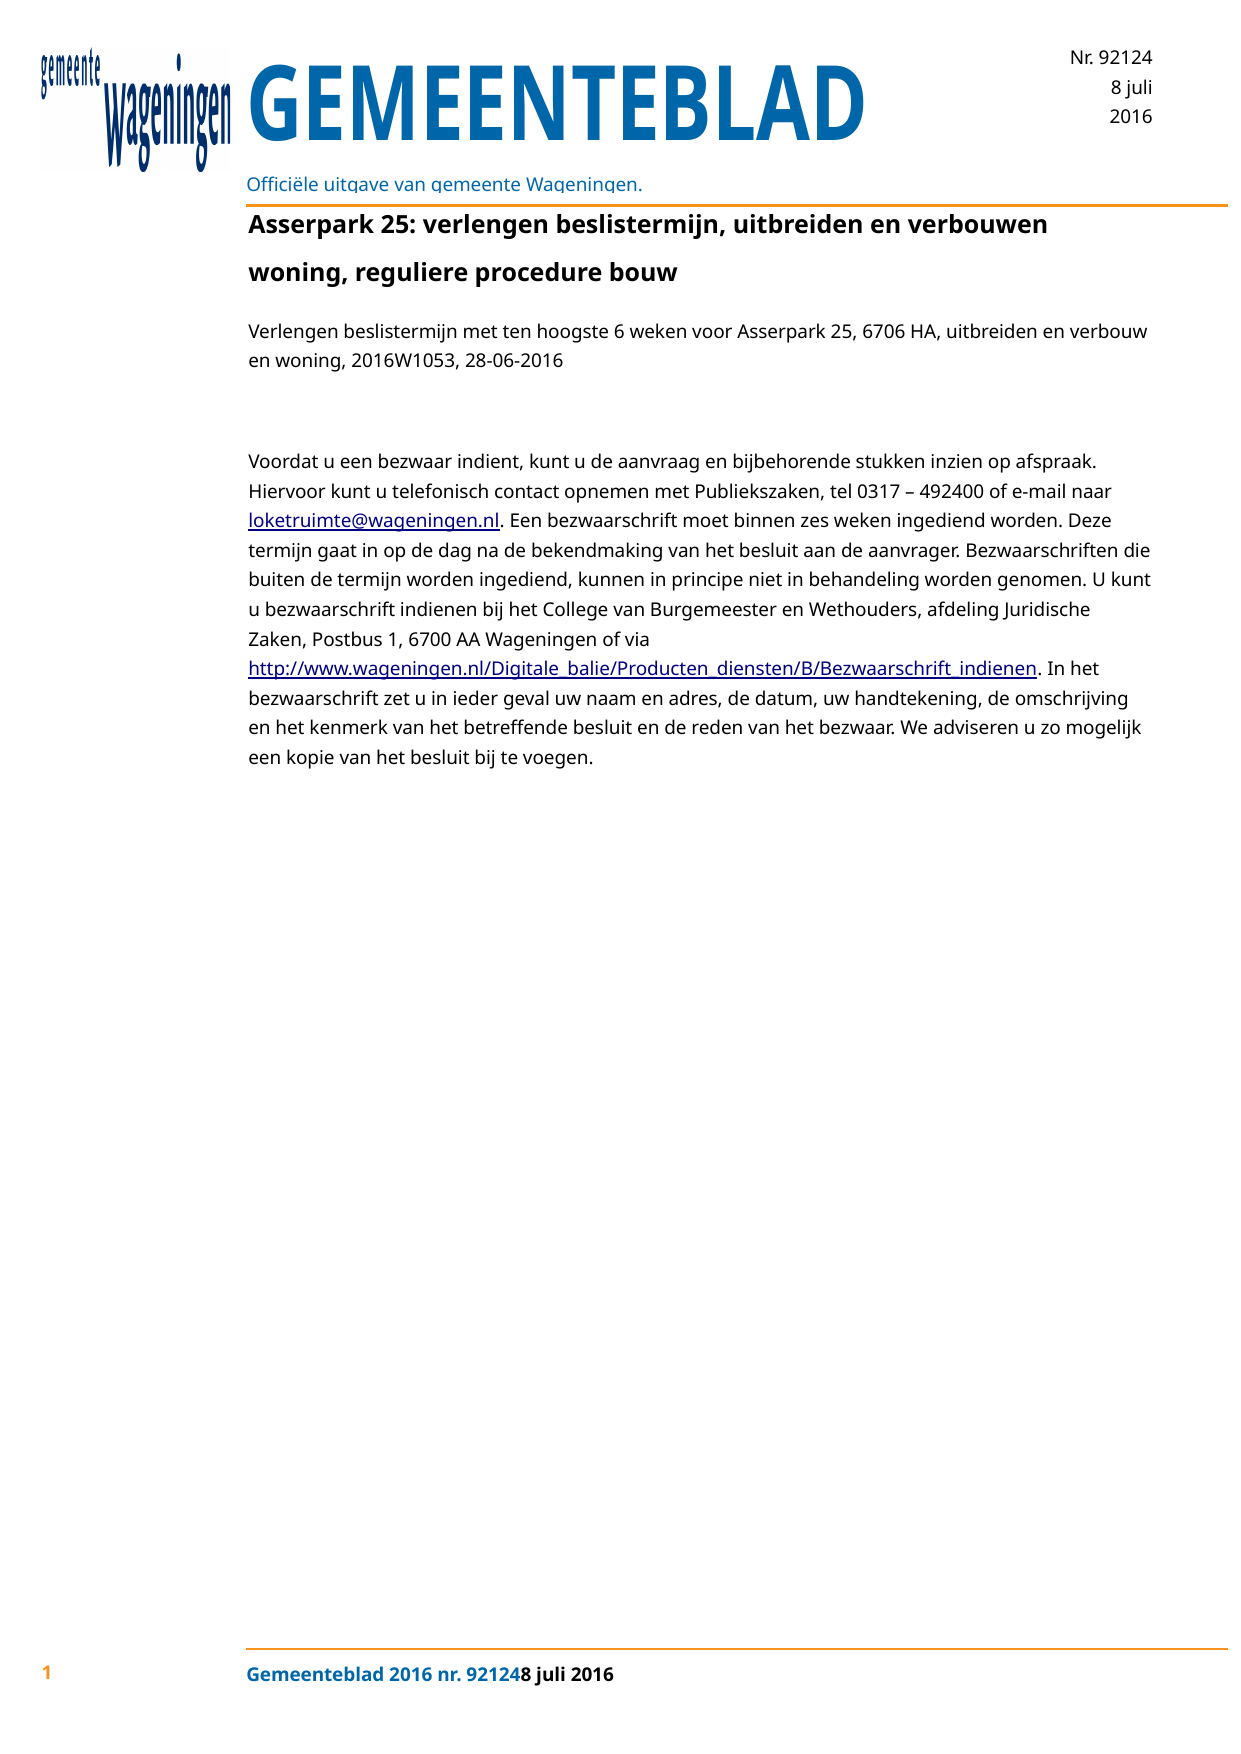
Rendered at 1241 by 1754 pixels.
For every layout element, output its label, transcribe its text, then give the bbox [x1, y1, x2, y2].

text Asserpark 25: verlengen beslistermijn, uitbreiden en verbouwen woning, reguliere procedure bouw [248, 207, 1152, 288]
text Verlengen beslistermijn met ten hoogste 6 weken voor Asserpark 25, 6706 HA, uitbreiden en verbouw en woning, 2016W1053, 28-06-2016 [248, 318, 1152, 373]
text Voordat u een bezwaar indient, kunt u de aanvraag en bijbehorende stukken inzien op afspraak. Hiervoor kunt u telefonisch contact opnemen met Publiekszaken, tel 0317 – 492400 of e-mail naar loketruimte@wageningen.nl. Een bezwaarschrift moet binnen zes weken ingediend worden. Deze termijn gaat in op de dag na de bekendmaking van het besluit aan de aanvrager. Bezwaarschriften die buiten de termijn worden ingediend, kunnen in principe niet in behandeling worden genomen. U kunt u bezwaarschrift indienen bij het College van Burgemeester en Wethouders, afdeling Juridische Zaken, Postbus 1, 6700 AA Wageningen of via http://www.wageningen.nl/Digitale_balie/Producten_diensten/B/Bezwaarschrift_indienen. In het bezwaarschrift zet u in ieder geval uw naam en adres, de datum, uw handtekening, de omschrijving en het kenmerk van het betreffende besluit en de reden van het bezwaar. We adviseren u zo mogelijk een kopie van het besluit bij te voegen. [248, 448, 1152, 770]
picture [41, 47, 231, 172]
